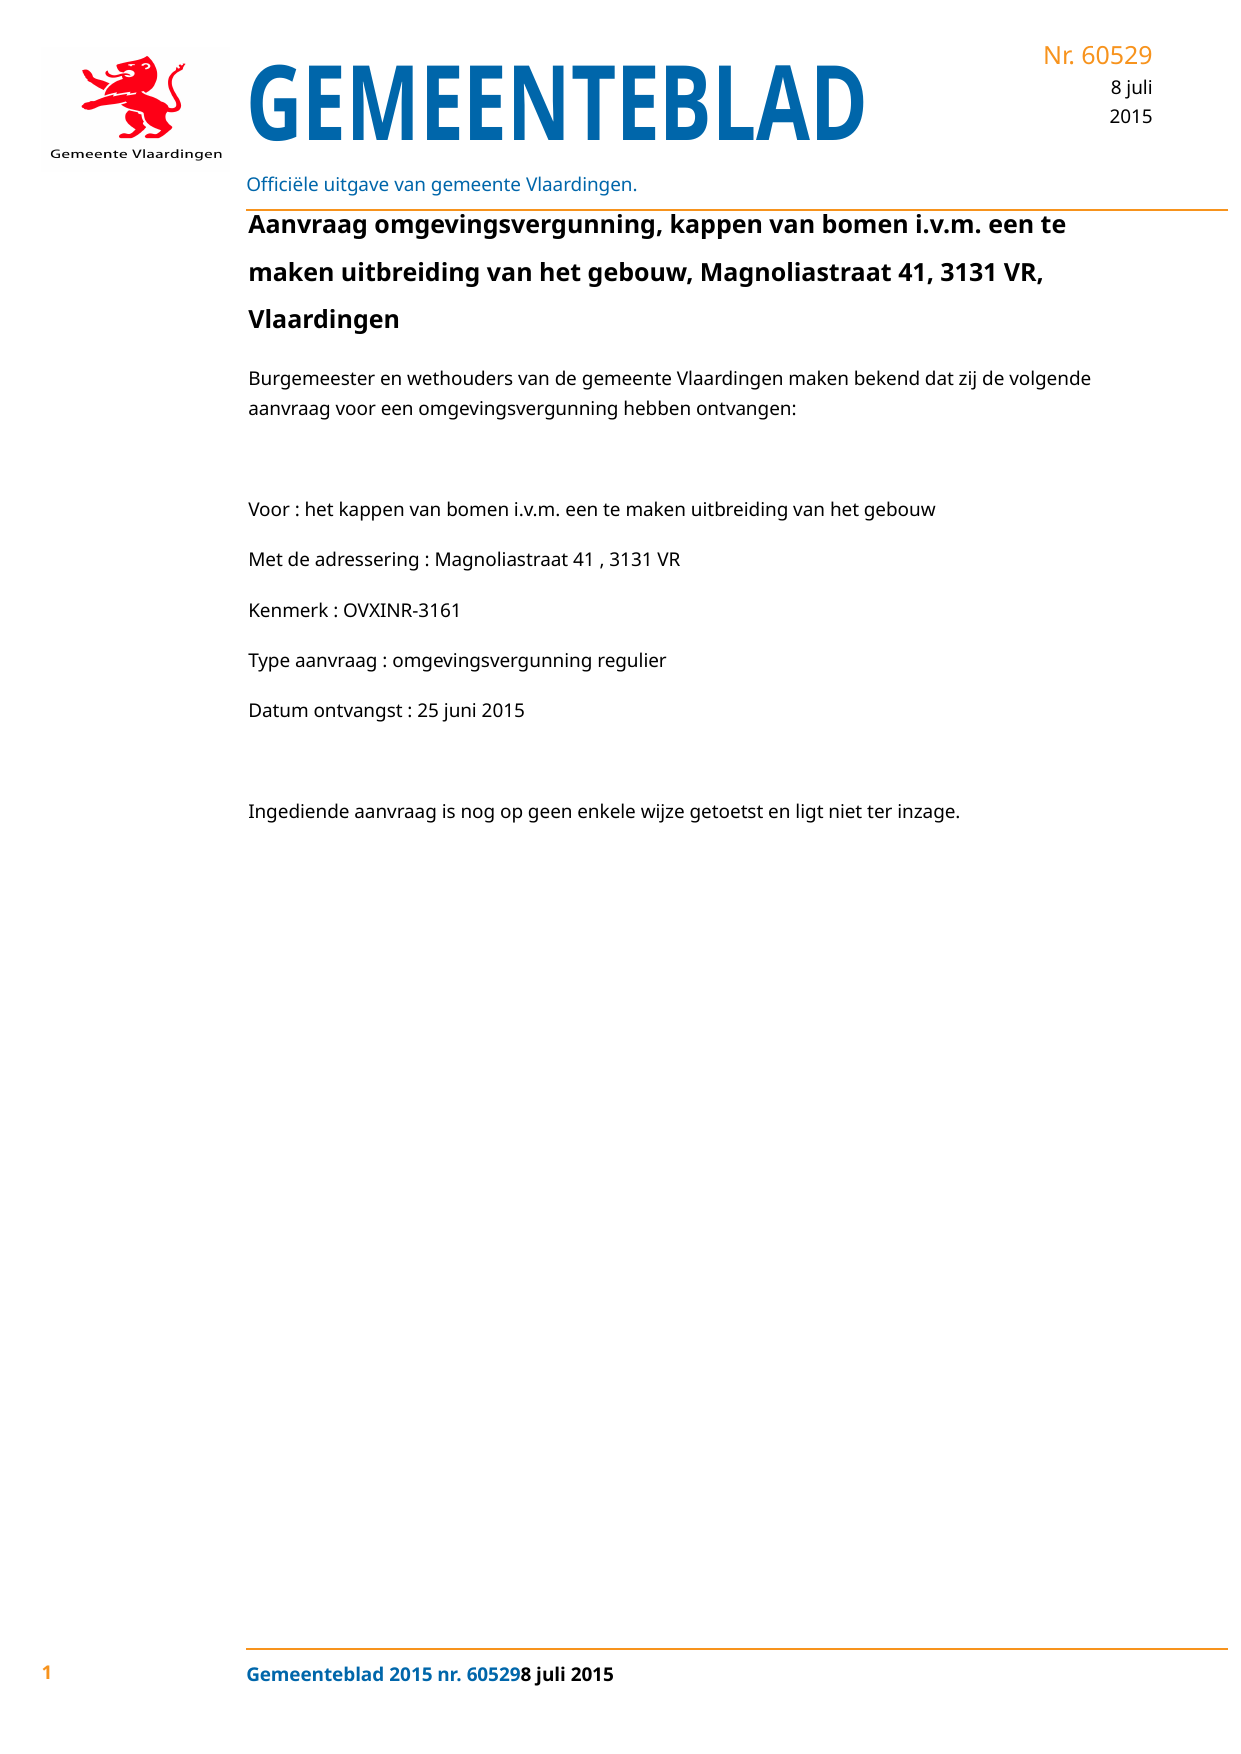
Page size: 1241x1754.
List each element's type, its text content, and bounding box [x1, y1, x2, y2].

text Ingediende aanvraag is nog op geen enkele wijze getoetst en ligt niet ter inzage. [248, 798, 1152, 824]
text Kenmerk : OVXINR-3161 [248, 597, 1152, 622]
text Type aanvraag : omgevingsvergunning regulier [248, 647, 1152, 673]
text Datum ontvangst : 25 juni 2015 [248, 698, 1152, 723]
text Aanvraag omgevingsvergunning, kappen van bomen i.v.m. een te maken uitbreiding van het gebouw, Magnoliastraat 41, 3131 VR, Vlaardingen [248, 211, 1152, 336]
picture [41, 47, 231, 172]
text Voor : het kappen van bomen i.v.m. een te maken uitbreiding van het gebouw [248, 496, 1152, 522]
text Burgemeester en wethouders van de gemeente Vlaardingen maken bekend dat zij de volgende aanvraag voor een omgevingsvergunning hebben ontvangen: [248, 366, 1152, 421]
text Met de adressering : Magnoliastraat 41 , 3131 VR [248, 546, 1152, 572]
